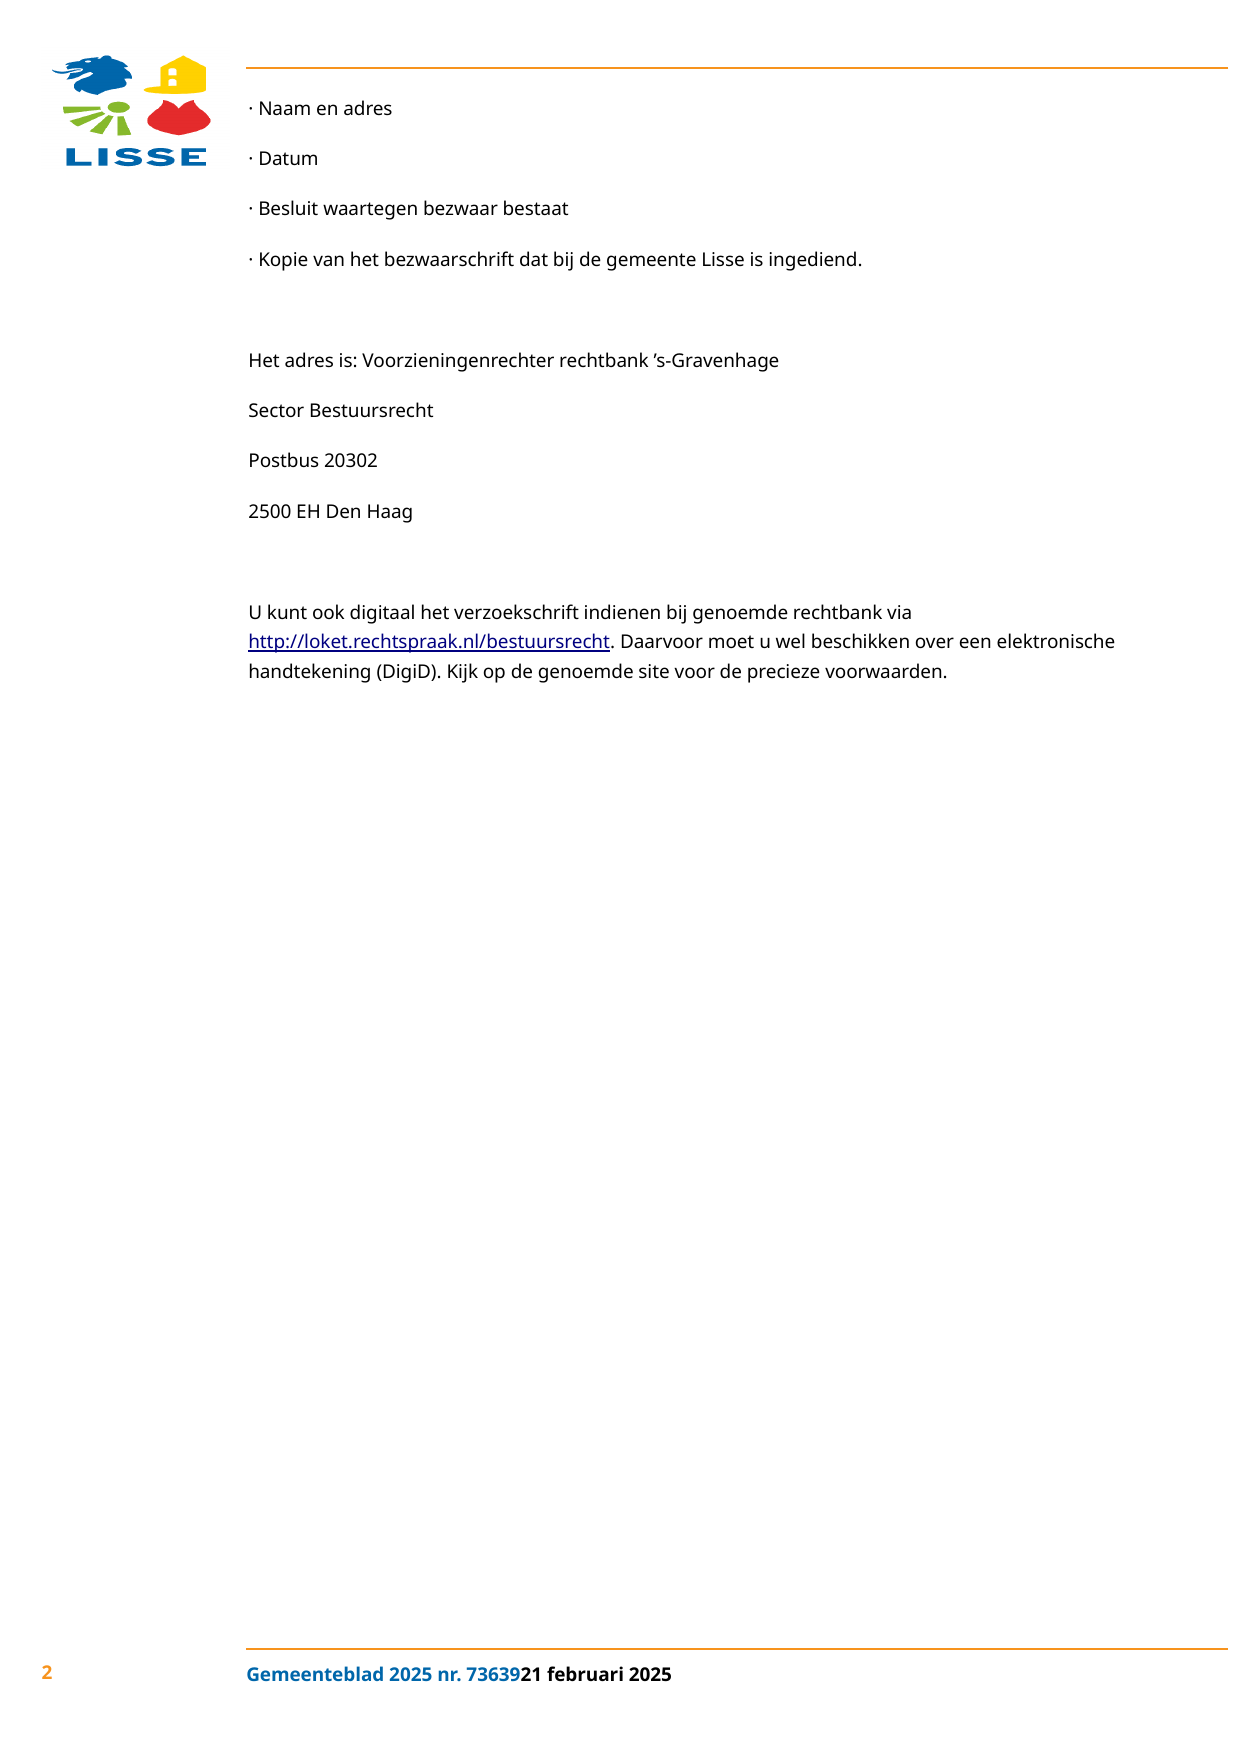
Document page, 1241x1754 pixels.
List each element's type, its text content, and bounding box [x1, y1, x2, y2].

text · Naam en adres [248, 95, 1152, 121]
text Sector Bestuursrecht [248, 397, 1152, 423]
text 2500 EH Den Haag [248, 498, 1152, 524]
text · Besluit waartegen bezwaar bestaat [248, 196, 1152, 221]
text U kunt ook digitaal het verzoekschrift indienen bij genoemde rechtbank via http://loket.rechtspraak.nl/bestuursrecht. Daarvoor moet u wel beschikken over een elektronische handtekening (DigiD). Kijk op de genoemde site voor de precieze voorwaarden. [248, 599, 1152, 684]
text Het adres is: Voorzieningenrechter rechtbank ’s-Gravenhage [248, 347, 1152, 373]
text Postbus 20302 [248, 448, 1152, 473]
text · Datum [248, 145, 1152, 171]
text · Kopie van het bezwaarschrift dat bij de gemeente Lisse is ingediend. [248, 246, 1152, 272]
picture [41, 47, 231, 172]
